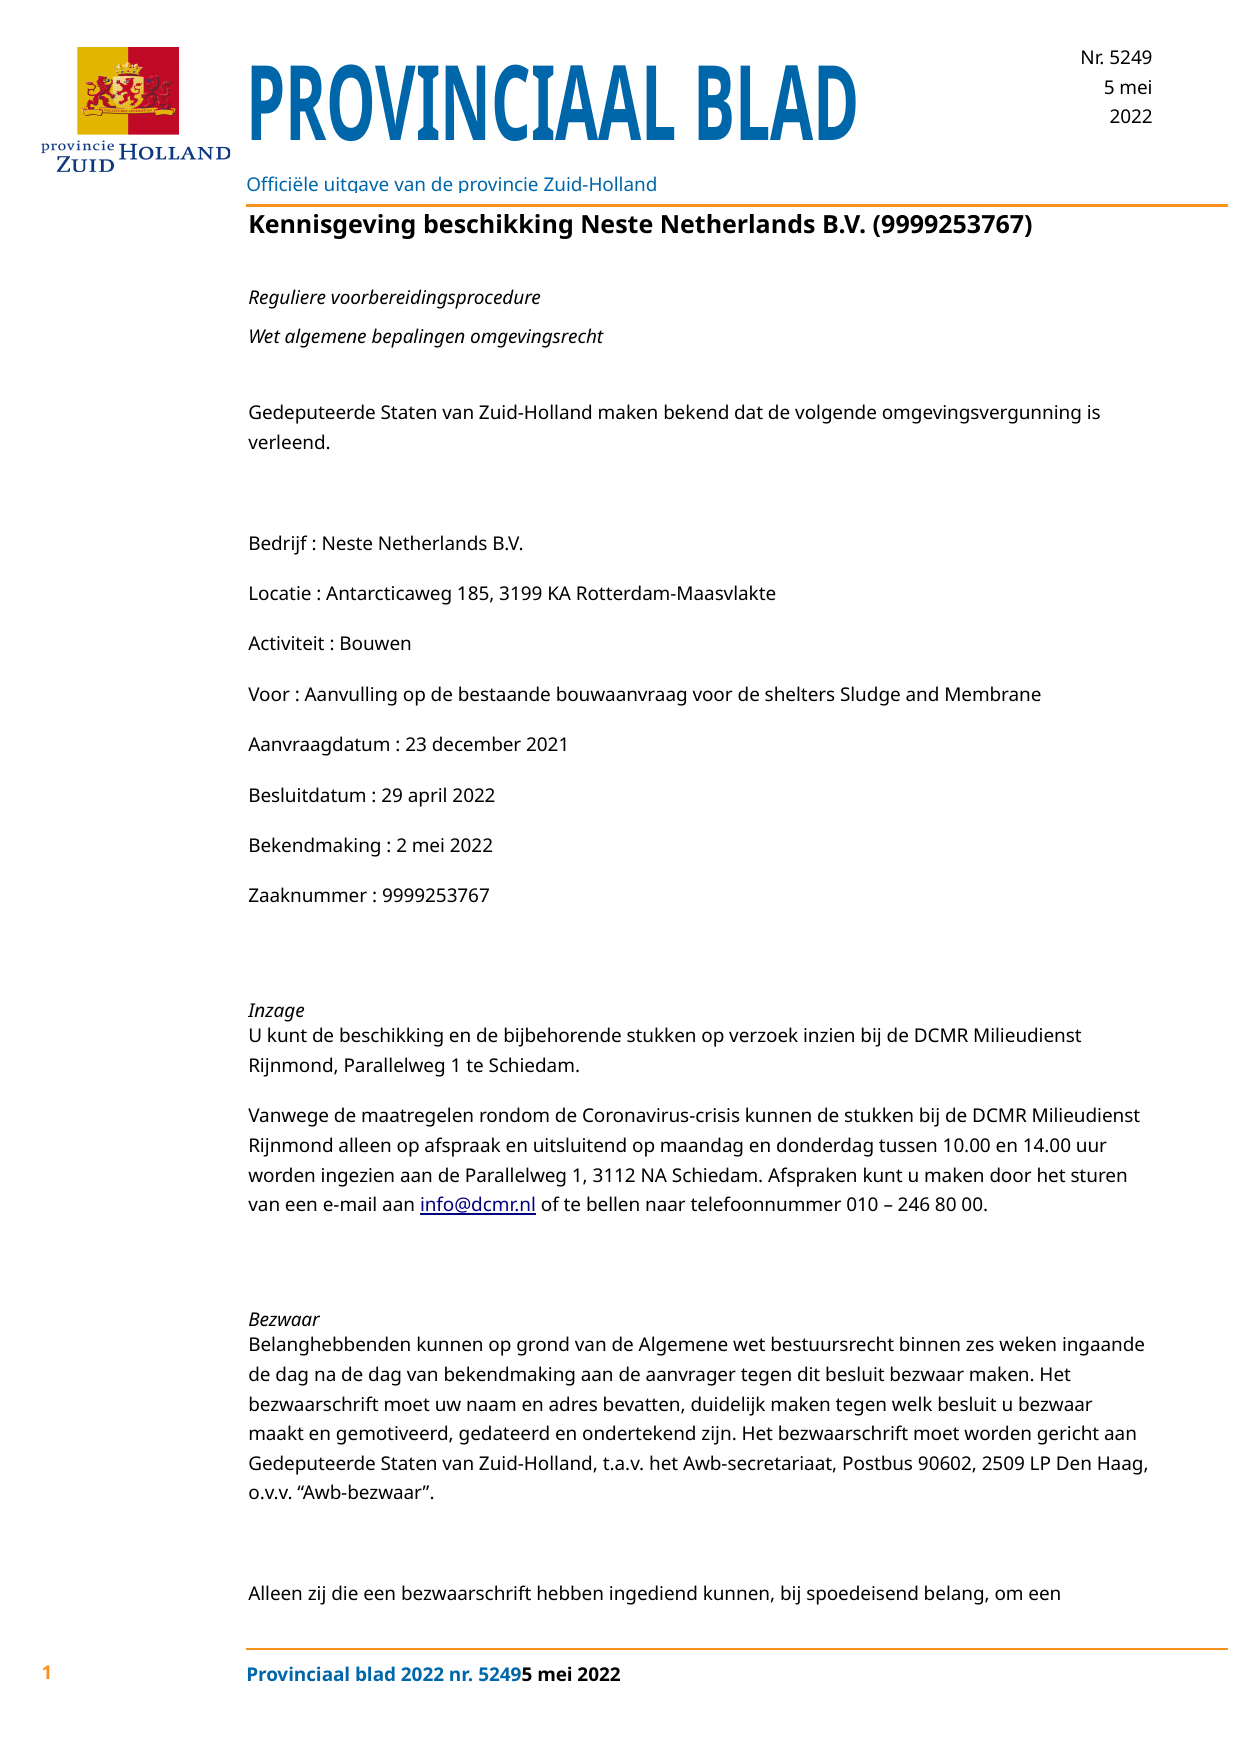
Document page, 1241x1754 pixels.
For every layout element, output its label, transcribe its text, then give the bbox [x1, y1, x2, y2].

text Alleen zij die een bezwaarschrift hebben ingediend kunnen, bij spoedeisend belang, om een [248, 1580, 1152, 1606]
text Bedrijf : Neste Netherlands B.V. [248, 530, 1152, 555]
text Activiteit : Bouwen [248, 631, 1152, 656]
text Kennisgeving beschikking Neste Netherlands B.V. (9999253767) [248, 207, 1152, 241]
text Bekendmaking : 2 mei 2022 [248, 832, 1152, 858]
text Besluitdatum : 29 april 2022 [248, 782, 1152, 807]
picture [41, 47, 231, 172]
text Bezwaar [248, 1306, 1152, 1332]
text U kunt de beschikking en de bijbehorende stukken op verzoek inzien bij de DCMR Milieudienst Rijnmond, Parallelweg 1 te Schiedam. [248, 1023, 1152, 1078]
text Zaaknummer : 9999253767 [248, 883, 1152, 908]
text Gedeputeerde Staten van Zuid-Holland maken bekend dat de volgende omgevingsvergunning is verleend. [248, 399, 1152, 454]
text Vanwege de maatregelen rondom de Coronavirus-crisis kunnen de stukken bij de DCMR Milieudienst Rijnmond alleen op afspraak en uitsluitend op maandag en donderdag tussen 10.00 en 14.00 uur worden ingezien aan de Parallelweg 1, 3112 NA Schiedam. Afspraken kunt u maken door het sturen van een e-mail aan info@dcmr.nl of te bellen naar telefoonnummer 010 – 246 80 00. [248, 1103, 1152, 1217]
text Locatie : Antarcticaweg 185, 3199 KA Rotterdam-Maasvlakte [248, 580, 1152, 606]
text Belanghebbenden kunnen op grond van de Algemene wet bestuursrecht binnen zes weken ingaande de dag na de dag van bekendmaking aan de aanvrager tegen dit besluit bezwaar maken. Het bezwaarschrift moet uw naam en adres bevatten, duidelijk maken tegen welk besluit u bezwaar maakt en gemotiveerd, gedateerd en ondertekend zijn. Het bezwaarschrift moet worden gericht aan Gedeputeerde Staten van Zuid-Holland, t.a.v. het Awb-secretariaat, Postbus 90602, 2509 LP Den Haag, o.v.v. “Awb-bezwaar”. [248, 1332, 1152, 1505]
text Inzage [248, 997, 1152, 1023]
text Aanvraagdatum : 23 december 2021 [248, 731, 1152, 757]
text Voor : Aanvulling op de bestaande bouwaanvraag voor de shelters Sludge and Membrane [248, 681, 1152, 707]
text Wet algemene bepalingen omgevingsrecht [248, 323, 1152, 349]
text Reguliere voorbereidingsprocedure [248, 284, 1152, 309]
